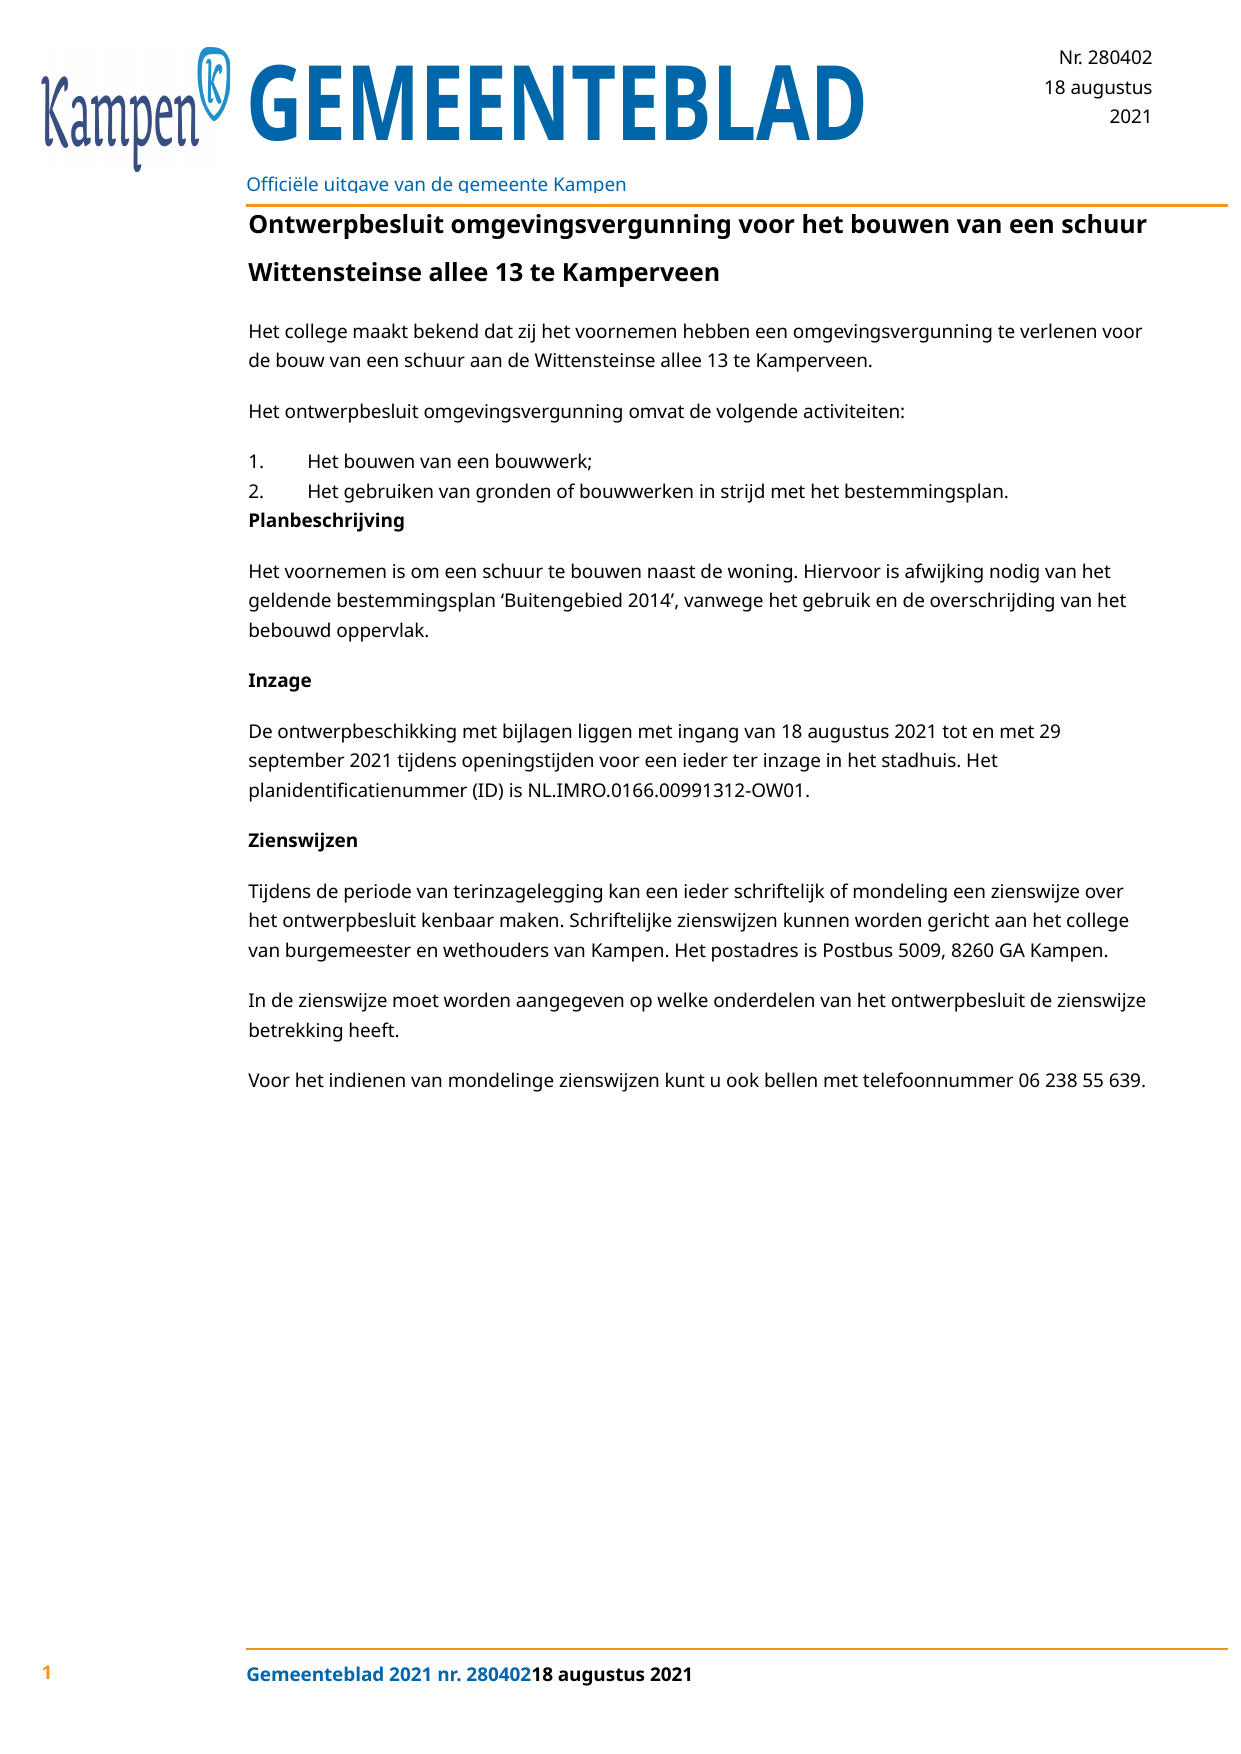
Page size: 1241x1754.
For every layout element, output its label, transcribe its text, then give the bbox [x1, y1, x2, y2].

text Ontwerpbesluit omgevingsvergunning voor het bouwen van een schuur Wittensteinse allee 13 te Kamperveen [248, 207, 1152, 288]
text In de zienswijze moet worden aangegeven op welke onderdelen van het ontwerpbesluit de zienswijze betrekking heeft. [248, 987, 1152, 1043]
text Voor het indienen van mondelinge zienswijzen kunt u ook bellen met telefoonnummer 06 238 55 639. [248, 1067, 1152, 1093]
text Planbeschrijving [248, 507, 1152, 533]
text Inzage [248, 667, 1152, 693]
text Het voornemen is om een schuur te bouwen naast de woning. Hiervoor is afwijking nodig van het geldende bestemmingsplan ‘Buitengebied 2014’, vanwege het gebruik en de overschrijding van het bebouwd oppervlak. [248, 558, 1152, 643]
list Het bouwen van een bouwwerk; [248, 448, 1152, 474]
text De ontwerpbeschikking met bijlagen liggen met ingang van 18 augustus 2021 tot en met 29 september 2021 tijdens openingstijden voor een ieder ter inzage in het stadhuis. Het planidentificatienummer (ID) is NL.IMRO.0166.00991312-OW01. [248, 718, 1152, 803]
text Tijdens de periode van terinzagelegging kan een ieder schriftelijk of mondeling een zienswijze over het ontwerpbesluit kenbaar maken. Schriftelijke zienswijzen kunnen worden gericht aan het college van burgemeester en wethouders van Kampen. Het postadres is Postbus 5009, 8260 GA Kampen. [248, 878, 1152, 963]
text Het college maakt bekend dat zij het voornemen hebben een omgevingsvergunning te verlenen voor de bouw van een schuur aan de Wittensteinse allee 13 te Kamperveen. [248, 318, 1152, 373]
picture [41, 47, 231, 172]
text Zienswijzen [248, 827, 1152, 853]
list Het gebruiken van gronden of bouwwerken in strijd met het bestemmingsplan. [248, 478, 1152, 504]
text Het ontwerpbesluit omgevingsvergunning omvat de volgende activiteiten: [248, 398, 1152, 424]
